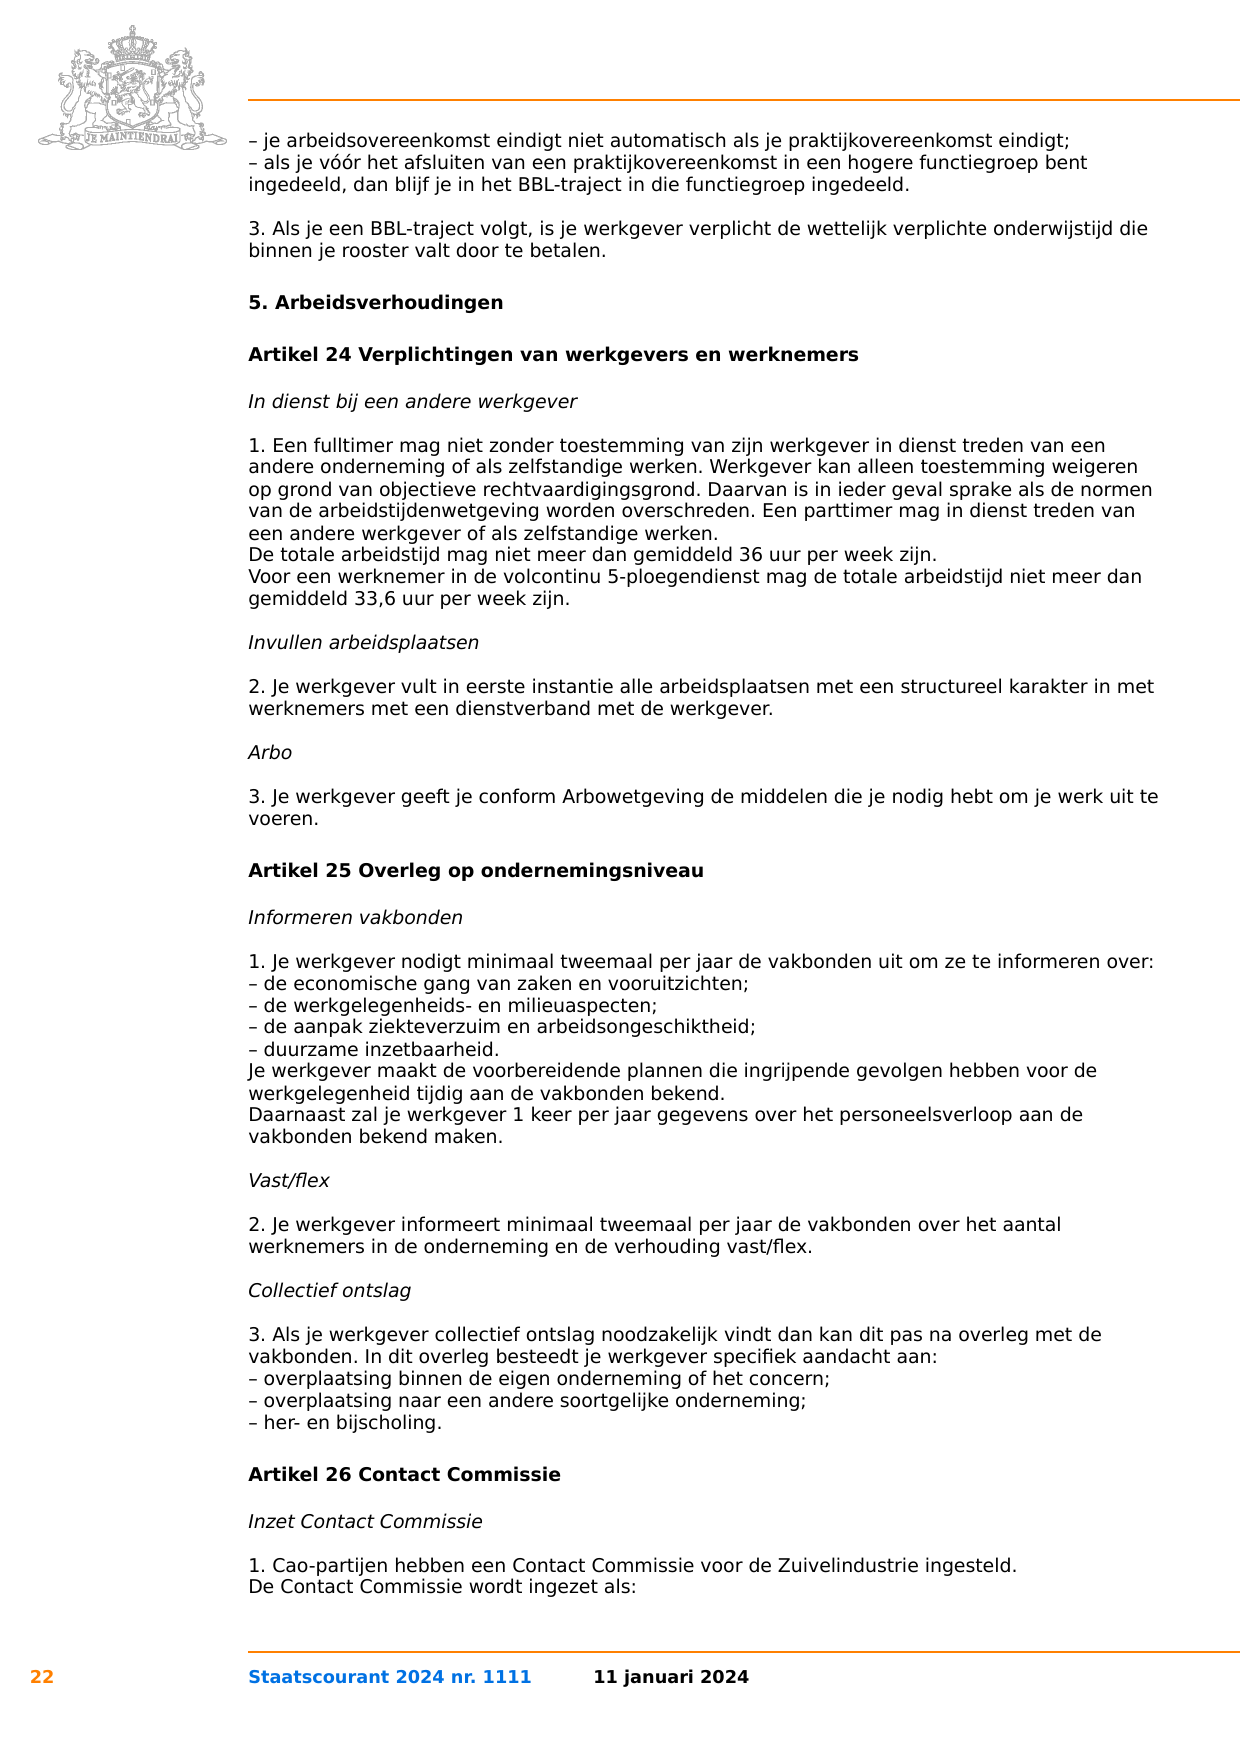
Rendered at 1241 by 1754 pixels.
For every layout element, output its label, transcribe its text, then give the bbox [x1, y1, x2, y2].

subtitle Collectief ontslag [248, 1280, 1163, 1302]
text – de aanpak ziekteverzuim en arbeidsongeschiktheid; [248, 1016, 1163, 1038]
subtitle In dienst bij een andere werkgever [248, 391, 1163, 413]
text 3. Je werkgever geeft je conform Arbowetgeving de middelen die je nodig hebt om je werk uit te voeren. [248, 786, 1163, 830]
text 2. Je werkgever vult in eerste instantie alle arbeidsplaatsen met een structureel karakter in met werknemers met een dienstverband met de werkgever. [248, 676, 1163, 720]
text – als je vóór het afsluiten van een praktijkovereenkomst in een hogere functiegroep bent ingedeeld, dan blijf je in het BBL-traject in die functiegroep ingedeeld. [248, 152, 1163, 196]
text – her- en bijscholing. [248, 1412, 1163, 1434]
text – de economische gang van zaken en vooruitzichten; [248, 972, 1163, 994]
text 3. Als je werkgever collectief ontslag noodzakelijk vindt dan kan dit pas na overleg met de vakbonden. In dit overleg besteedt je werkgever specifiek aandacht aan: [248, 1324, 1163, 1368]
text 2. Je werkgever informeert minimaal tweemaal per jaar de vakbonden over het aantal werknemers in de onderneming en de verhouding vast/flex. [248, 1214, 1163, 1258]
subtitle Invullen arbeidsplaatsen [248, 632, 1163, 654]
subtitle Vast/flex [248, 1170, 1163, 1192]
picture [38, 25, 227, 150]
subtitle Artikel 26 Contact Commissie [248, 1464, 1163, 1486]
text 3. Als je een BBL-traject volgt, is je werkgever verplicht de wettelijk verplichte onderwijstijd die binnen je rooster valt door te betalen. [248, 218, 1163, 262]
text – duurzame inzetbaarheid. [248, 1038, 1163, 1060]
text 1. Je werkgever nodigt minimaal tweemaal per jaar de vakbonden uit om ze te informeren over: [248, 951, 1163, 972]
text 1. Cao-partijen hebben een Contact Commissie voor de Zuivelindustrie ingesteld. [248, 1554, 1163, 1576]
subtitle Artikel 24 Verplichtingen van werkgevers en werknemers [248, 344, 1163, 366]
text – de werkgelegenheids- en milieuaspecten; [248, 994, 1163, 1016]
text De totale arbeidstijd mag niet meer dan gemiddeld 36 uur per week zijn. [248, 544, 1163, 566]
text Je werkgever maakt de voorbereidende plannen die ingrijpende gevolgen hebben voor de werkgelegenheid tijdig aan de vakbonden bekend. [248, 1060, 1163, 1104]
subtitle Informeren vakbonden [248, 907, 1163, 929]
text Voor een werknemer in de volcontinu 5-ploegendienst mag de totale arbeidstijd niet meer dan gemiddeld 33,6 uur per week zijn. [248, 566, 1163, 610]
subtitle Arbo [248, 742, 1163, 764]
text – je arbeidsovereenkomst eindigt niet automatisch als je praktijkovereenkomst eindigt; [248, 130, 1163, 152]
text – overplaatsing binnen de eigen onderneming of het concern; [248, 1368, 1163, 1390]
subtitle 5. Arbeidsverhoudingen [248, 292, 1163, 314]
text Daarnaast zal je werkgever 1 keer per jaar gegevens over het personeelsverloop aan de vakbonden bekend maken. [248, 1104, 1163, 1148]
subtitle Artikel 25 Overleg op ondernemingsniveau [248, 860, 1163, 882]
text De Contact Commissie wordt ingezet als: [248, 1576, 1163, 1598]
text – overplaatsing naar een andere soortgelijke onderneming; [248, 1390, 1163, 1412]
text 1. Een fulltimer mag niet zonder toestemming van zijn werkgever in dienst treden van een andere onderneming of als zelfstandige werken. Werkgever kan alleen toestemming weigeren op grond van objectieve rechtvaardigingsgrond. Daarvan is in ieder geval sprake als de normen van de arbeidstijdenwetgeving worden overschreden. Een parttimer mag in dienst treden van een andere werkgever of als zelfstandige werken. [248, 434, 1163, 544]
subtitle Inzet Contact Commissie [248, 1511, 1163, 1533]
